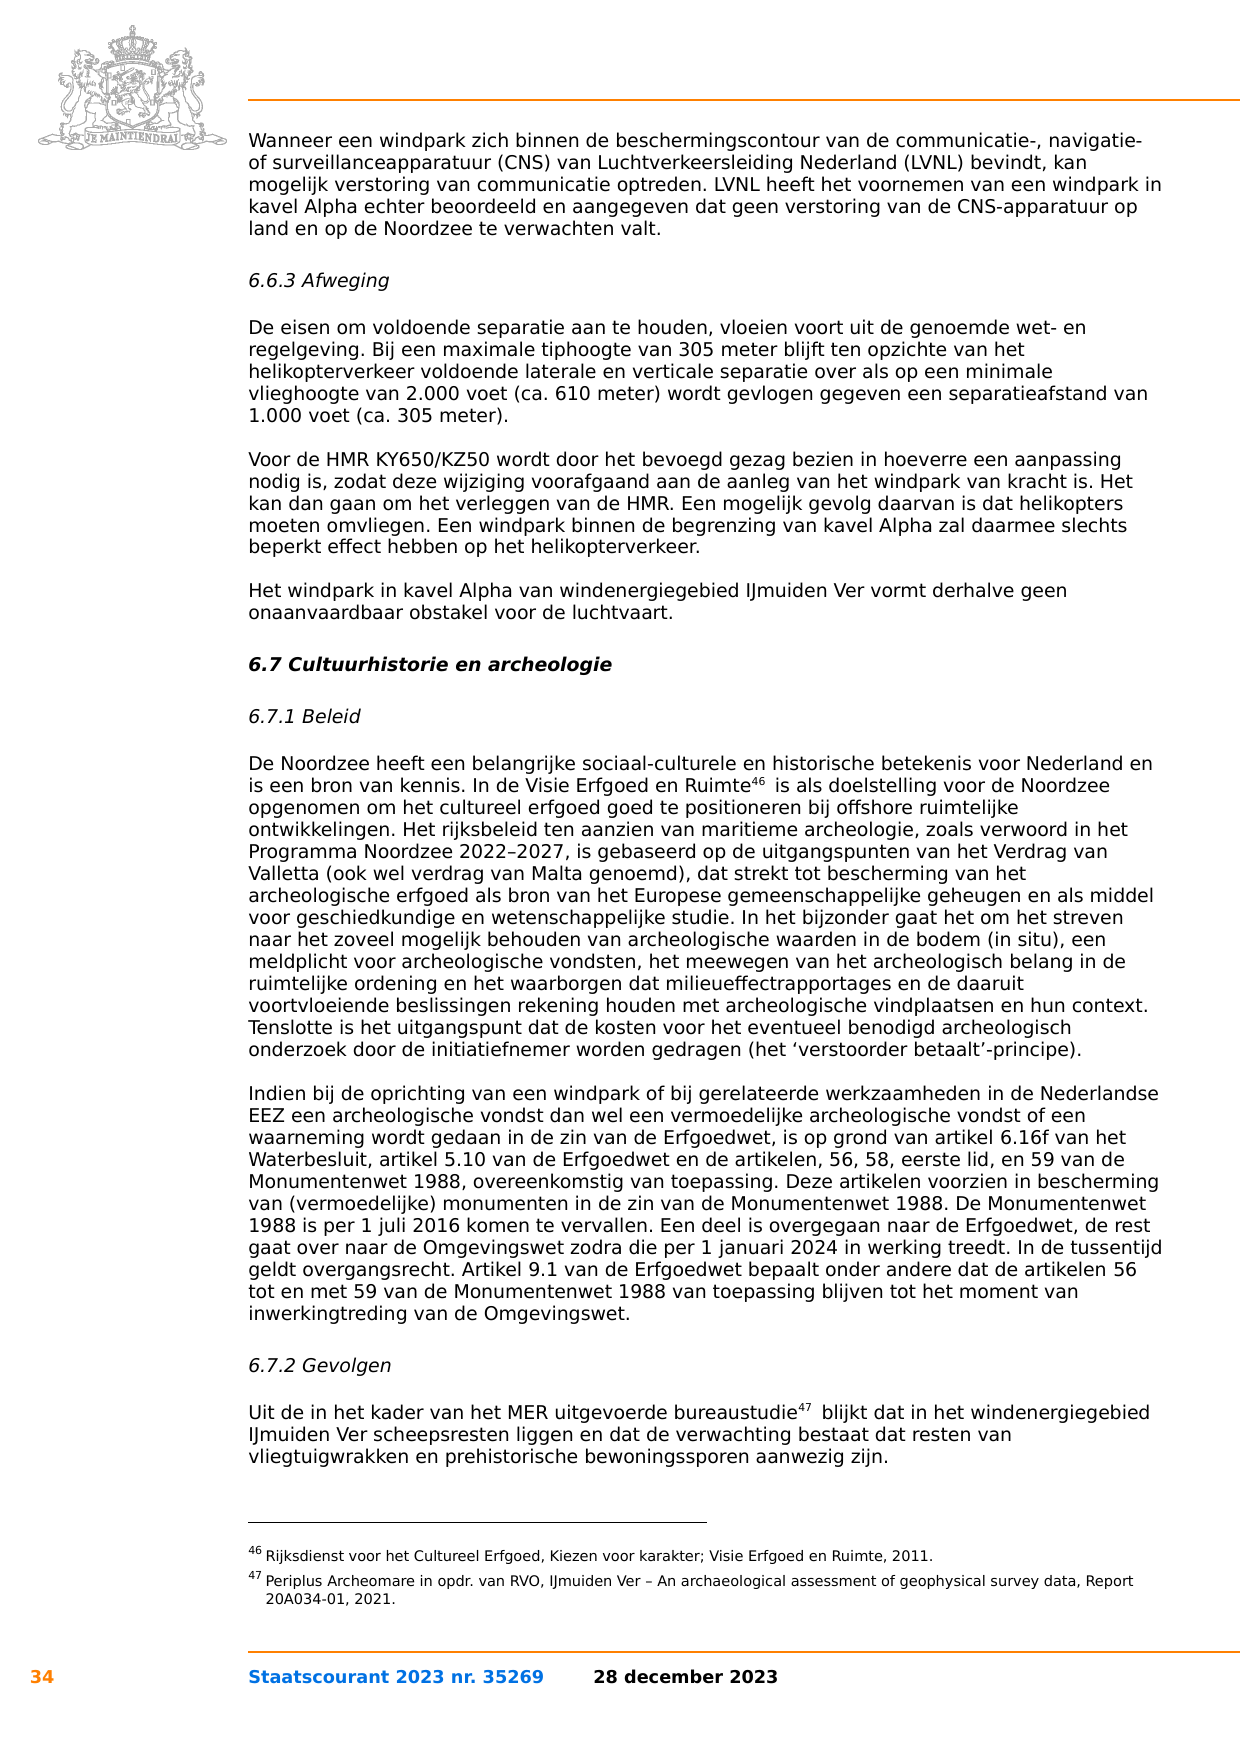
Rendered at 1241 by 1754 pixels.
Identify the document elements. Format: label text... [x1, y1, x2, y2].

text Voor de HMR KY650/KZ50 wordt door het bevoegd gezag bezien in hoeverre een aanpassing nodig is, zodat deze wijziging voorafgaand aan de aanleg van het windpark van kracht is. Het kan dan gaan om het verleggen van de HMR. Een mogelijk gevolg daarvan is dat helikopters moeten omvliegen. Een windpark binnen de begrenzing van kavel Alpha zal daarmee slechts beperkt effect hebben op het helikopterverkeer. [248, 448, 1163, 558]
subtitle 6.7.1 Beleid [248, 706, 1163, 728]
text Indien bij de oprichting van een windpark of bij gerelateerde werkzaamheden in de Nederlandse EEZ een archeologische vondst dan wel een vermoedelijke archeologische vondst of een waarneming wordt gedaan in de zin van de Erfgoedwet, is op grond van artikel 6.16f van het Waterbesluit, artikel 5.10 van de Erfgoedwet en de artikelen, 56, 58, eerste lid, en 59 van de Monumentenwet 1988, overeenkomstig van toepassing. Deze artikelen voorzien in bescherming van (vermoedelijke) monumenten in de zin van de Monumentenwet 1988. De Monumentenwet 1988 is per 1 juli 2016 komen te vervallen. Een deel is overgegaan naar de Erfgoedwet, de rest gaat over naar de Omgevingswet zodra die per 1 januari 2024 in werking treedt. In de tussentijd geldt overgangsrecht. Artikel 9.1 van de Erfgoedwet bepaalt onder andere dat de artikelen 56 tot en met 59 van de Monumentenwet 1988 van toepassing blijven tot het moment van inwerkingtreding van de Omgevingswet. [248, 1083, 1163, 1324]
subtitle 6.7 Cultuurhistorie en archeologie [248, 654, 1163, 676]
subtitle 6.6.3 Afweging [248, 270, 1163, 292]
text De Noordzee heeft een belangrijke sociaal-culturele en historische betekenis voor Nederland en is een bron van kennis. In de Visie Erfgoed en Ruimte is als doelstelling voor de Noordzee opgenomen om het cultureel erfgoed goed te positioneren bij offshore ruimtelijke ontwikkelingen. Het rijksbeleid ten aanzien van maritieme archeologie, zoals verwoord in het Programma Noordzee 2022–2027, is gebaseerd op de uitgangspunten van het Verdrag van Valletta (ook wel verdrag van Malta genoemd), dat strekt tot bescherming van het archeologische erfgoed als bron van het Europese gemeenschappelijke geheugen en als middel voor geschiedkundige en wetenschappelijke studie. In het bijzonder gaat het om het streven naar het zoveel mogelijk behouden van archeologische waarden in de bodem (in situ), een meldplicht voor archeologische vondsten, het meewegen van het archeologisch belang in de ruimtelijke ordening en het waarborgen dat milieueffectrapportages en de daaruit voortvloeiende beslissingen rekening houden met archeologische vindplaatsen en hun context. Tenslotte is het uitgangspunt dat de kosten voor het eventueel benodigd archeologisch onderzoek door de initiatiefnemer worden gedragen (het ‘verstoorder betaalt’-principe). [248, 753, 1163, 1061]
text Uit de in het kader van het MER uitgevoerde bureaustudie blijkt dat in het windenergiegebied IJmuiden Ver scheepsresten liggen en dat de verwachting bestaat dat resten van vliegtuigwrakken en prehistorische bewoningssporen aanwezig zijn. [248, 1402, 1163, 1467]
text Het windpark in kavel Alpha van windenergiegebied IJmuiden Ver vormt derhalve geen onaanvaardbaar obstakel voor de luchtvaart. [248, 580, 1163, 624]
text Wanneer een windpark zich binnen de beschermingscontour van de communicatie-, navigatie- of surveillanceapparatuur (CNS) van Luchtverkeersleiding Nederland (LVNL) bevindt, kan mogelijk verstoring van communicatie optreden. LVNL heeft het voornemen van een windpark in kavel Alpha echter beoordeeld en aangegeven dat geen verstoring van de CNS-apparatuur op land en op de Noordzee te verwachten valt. [248, 130, 1163, 240]
picture [38, 25, 227, 150]
text Periplus Archeomare in opdr. van RVO, IJmuiden Ver – An archaeological assessment of geophysical survey data, Report 20A034-01, 2021. [248, 1569, 1163, 1608]
text De eisen om voldoende separatie aan te houden, vloeien voort uit de genoemde wet- en regelgeving. Bij een maximale tiphoogte van 305 meter blijft ten opzichte van het helikopterverkeer voldoende laterale en verticale separatie over als op een minimale vlieghoogte van 2.000 voet (ca. 610 meter) wordt gevlogen gegeven een separatieafstand van 1.000 voet (ca. 305 meter). [248, 317, 1163, 427]
subtitle 6.7.2 Gevolgen [248, 1354, 1163, 1377]
text Rijksdienst voor het Cultureel Erfgoed, Kiezen voor karakter; Visie Erfgoed en Ruimte, 2011. [248, 1544, 1163, 1566]
